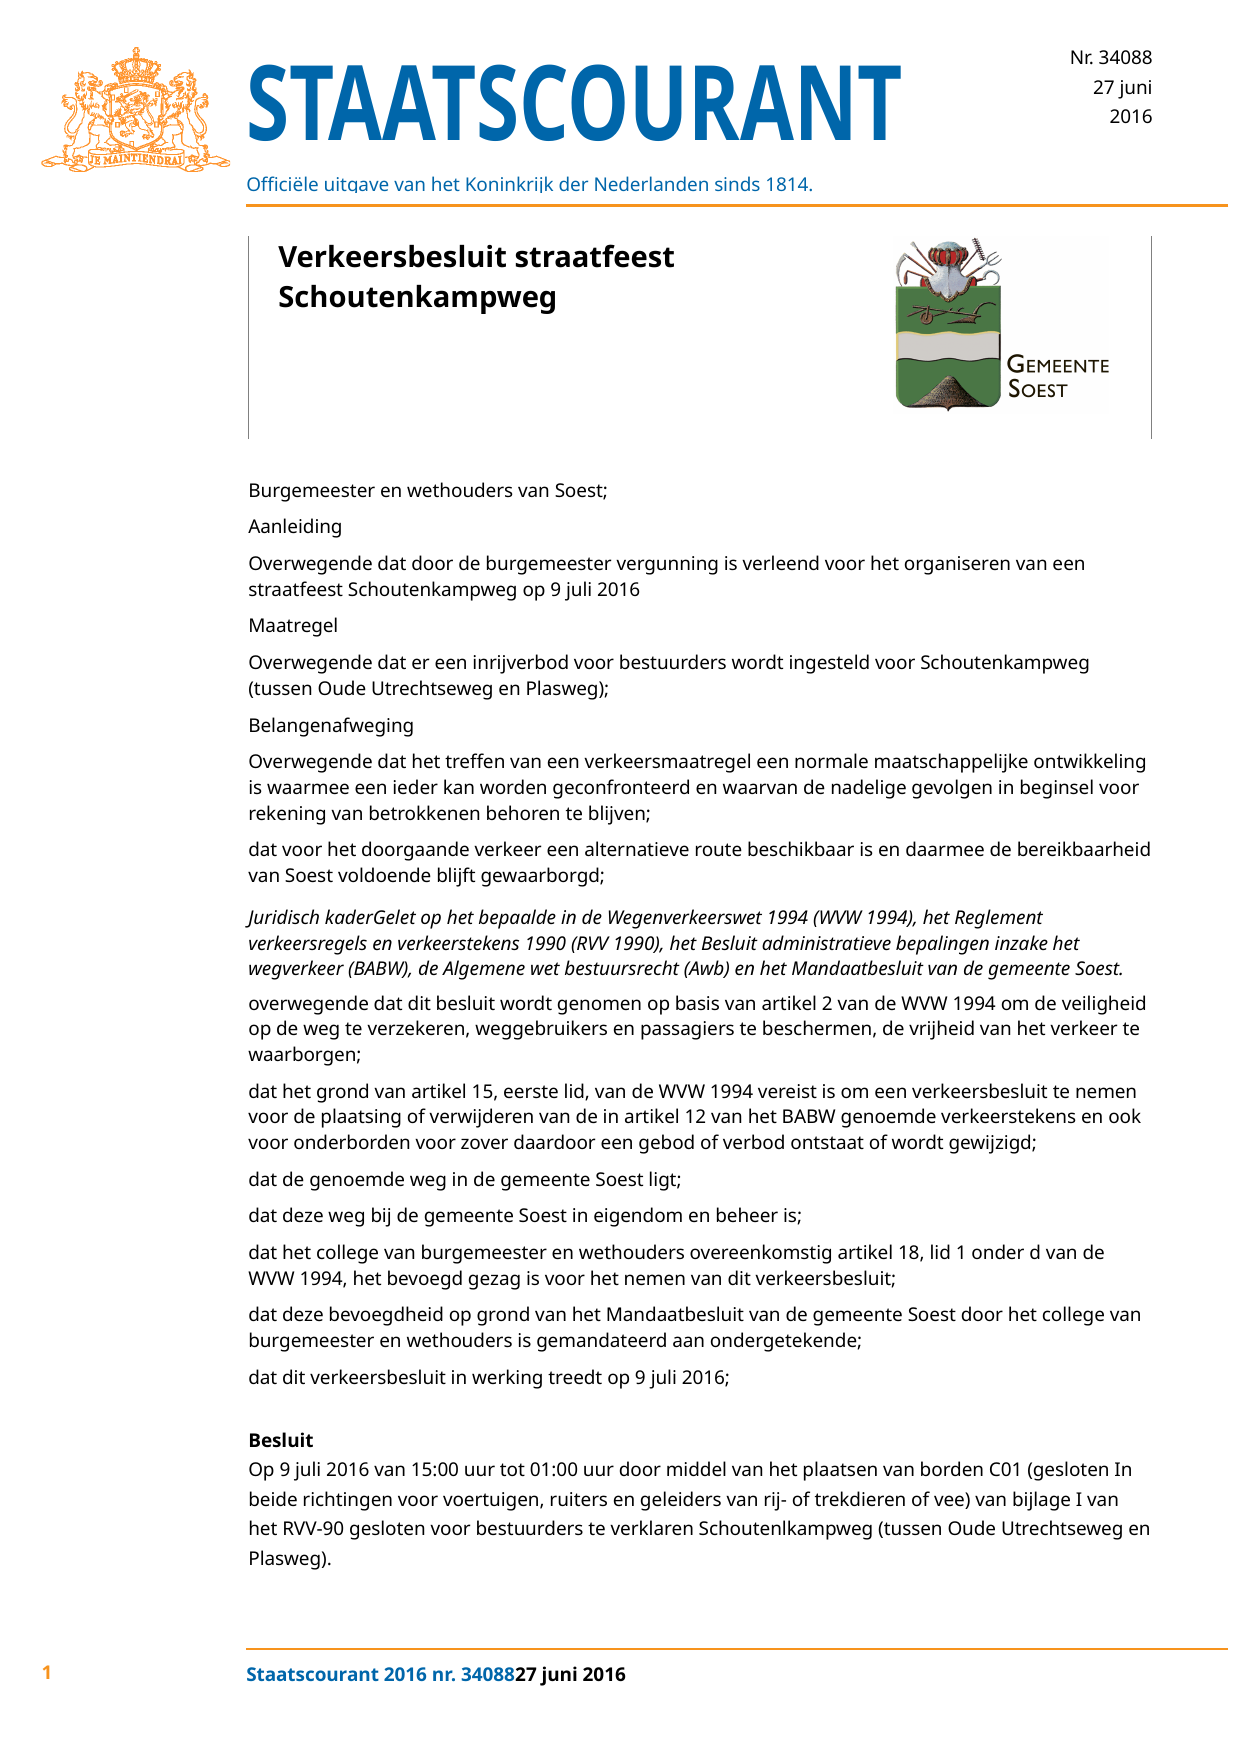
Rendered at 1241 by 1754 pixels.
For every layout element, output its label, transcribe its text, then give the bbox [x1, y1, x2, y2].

text Aanleiding [248, 514, 1152, 539]
text Overwegende dat door de burgemeester vergunning is verleend voor het organiseren van een straatfeest Schoutenkampweg op 9 juli 2016 [248, 550, 1152, 602]
text dat het grond van artikel 15, eerste lid, van de WVW 1994 vereist is om een verkeersbesluit te nemen voor de plaatsing of verwijderen van de in artikel 12 van het BABW genoemde verkeerstekens en ook voor onderborden voor zover daardoor een gebod of verbod ontstaat of wordt gewijzigd; [248, 1078, 1152, 1155]
text Besluit [248, 1427, 1152, 1452]
table_header Verkeersbesluit straatfeest Schoutenkampweg [249, 236, 850, 439]
text dat het college van burgemeester en wethouders overeenkomstig artikel 18, lid 1 onder d van de WVW 1994, het bevoegd gezag is voor het nemen van dit verkeersbesluit; [248, 1239, 1152, 1291]
text dat deze weg bij de gemeente Soest in eigendom en beheer is; [248, 1203, 1152, 1228]
text dat deze bevoegdheid op grond van het Mandaatbesluit van de gemeente Soest door het college van burgemeester en wethouders is gemandateerd aan ondergetekende; [248, 1302, 1152, 1353]
text Juridisch kaderGelet op het bepaalde in de Wegenverkeerswet 1994 (WVW 1994), het Reglement verkeersregels en verkeerstekens 1990 (RVV 1990), het Besluit administratieve bepalingen inzake het wegverkeer (BABW), de Algemene wet bestuursrecht (Awb) en het Mandaatbesluit van de gemeente Soest. [248, 904, 1152, 981]
text dat dit verkeersbesluit in werking treedt op 9 juli 2016; [248, 1364, 1152, 1390]
text Burgemeester en wethouders van Soest; [248, 477, 1152, 503]
table_header [1109, 236, 1151, 413]
text dat de genoemde weg in de gemeente Soest ligt; [248, 1166, 1152, 1192]
text Overwegende dat het treffen van een verkeersmaatregel een normale maatschappelijke ontwikkeling is waarmee een ieder kan worden geconfronteerd en waarvan de nadelige gevolgen in beginsel voor rekening van betrokkenen behoren te blijven; [248, 748, 1152, 826]
text Belangenafweging [248, 712, 1152, 737]
table_header [850, 236, 892, 413]
text dat voor het doorgaande verkeer een alternatieve route beschikbaar is en daarmee de bereikbaarheid van Soest voldoende blijft gewaarborgd; [248, 837, 1152, 888]
text overwegende dat dit besluit wordt genomen op basis van artikel 2 van de WVW 1994 om de veiligheid op de weg te verzekeren, weggebruikers en passagiers te beschermen, de vrijheid van het verkeer te waarborgen; [248, 990, 1152, 1067]
picture [892, 236, 1109, 414]
text Op 9 juli 2016 van 15:00 uur tot 01:00 uur door middel van het plaatsen van borden C01 (gesloten In beide richtingen voor voertuigen, ruiters en geleiders van rij- of trekdieren of vee) van bijlage I van het RVV-90 gesloten voor bestuurders te verklaren Schoutenlkampweg (tussen Oude Utrechtseweg en Plasweg). [248, 1456, 1152, 1571]
text Overwegende dat er een inrijverbod voor bestuurders wordt ingesteld voor Schoutenkampweg (tussen Oude Utrechtseweg en Plasweg); [248, 649, 1152, 701]
text Maatregel [248, 613, 1152, 638]
picture [41, 47, 231, 172]
table_header [850, 414, 1151, 439]
